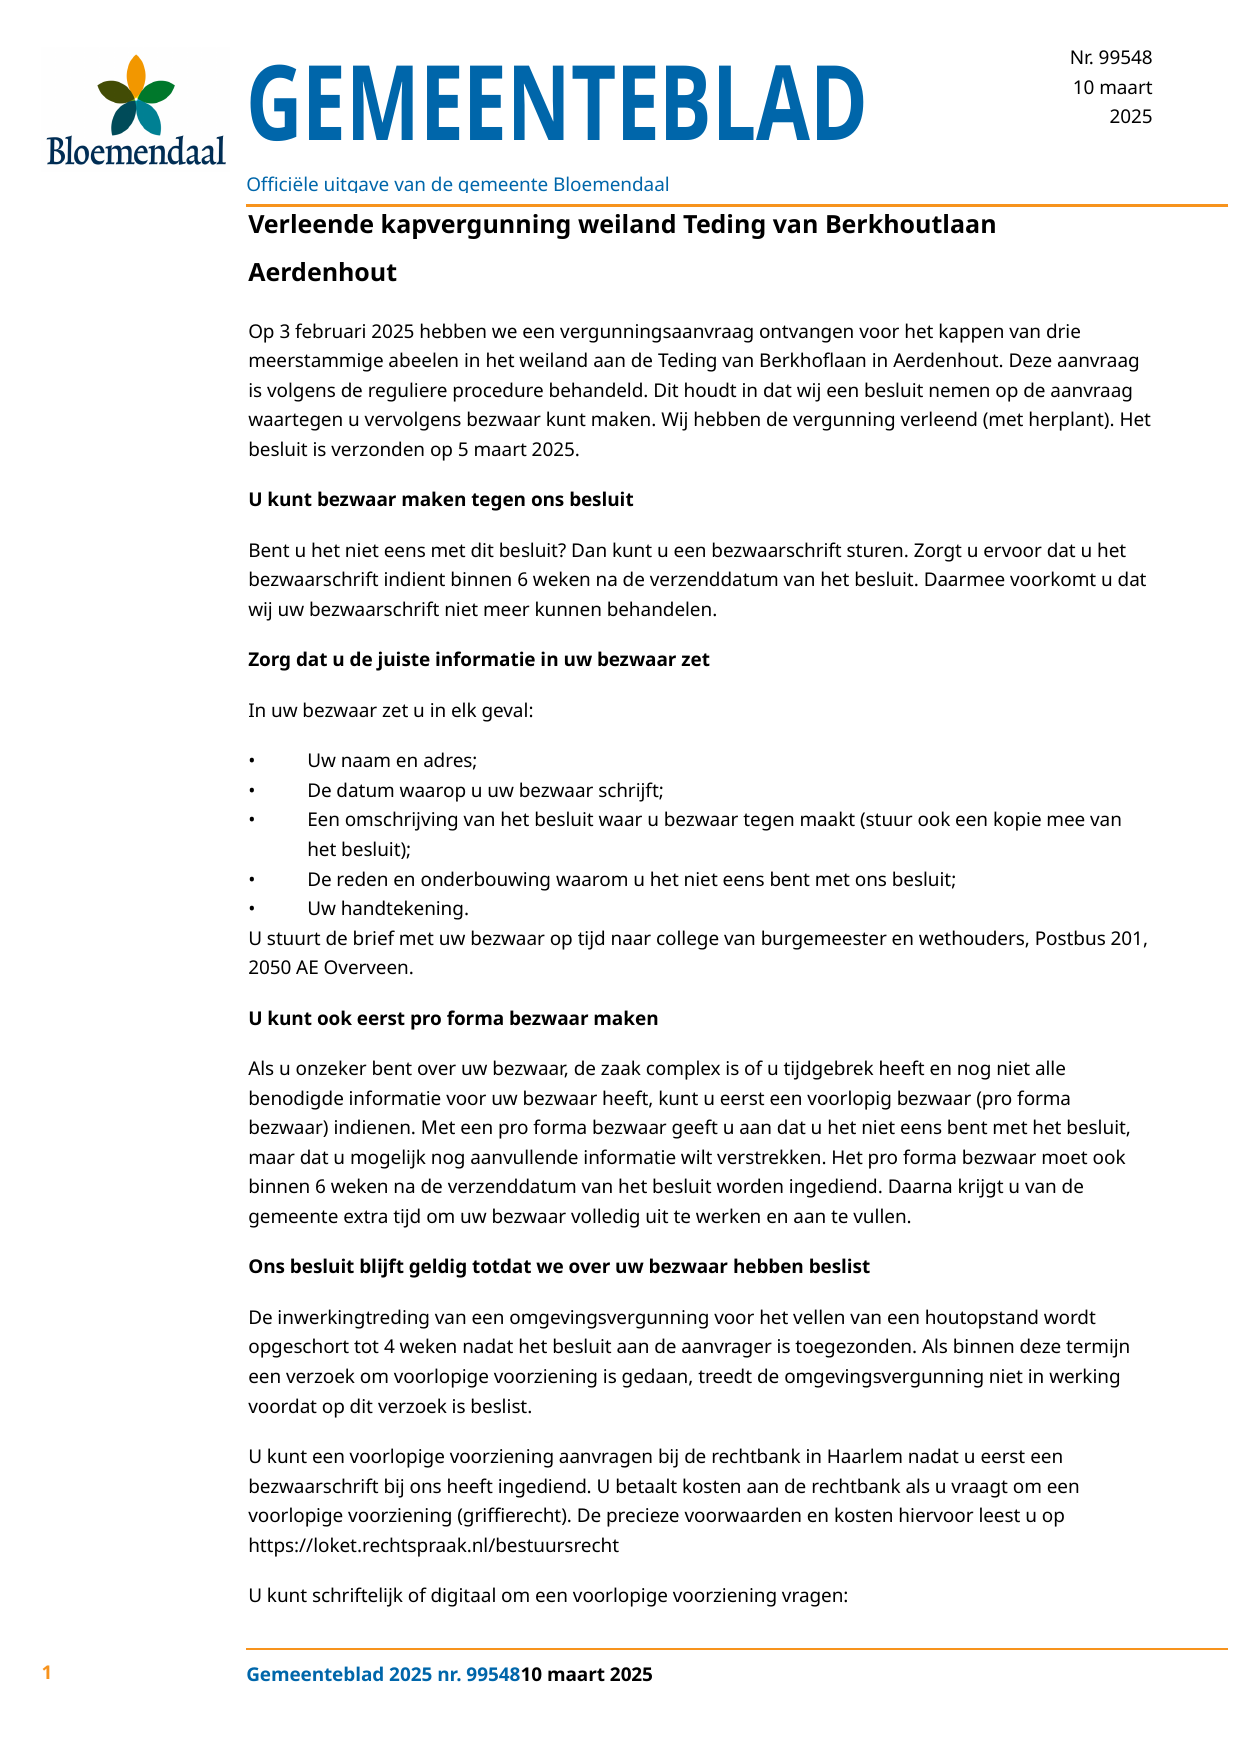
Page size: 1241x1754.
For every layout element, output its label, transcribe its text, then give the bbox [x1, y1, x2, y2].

text Bent u het niet eens met dit besluit? Dan kunt u een bezwaarschrift sturen. Zorgt u ervoor dat u het bezwaarschrift indient binnen 6 weken na de verzenddatum van het besluit. Daarmee voorkomt u dat wij uw bezwaarschrift niet meer kunnen behandelen. [248, 537, 1152, 622]
text Op 3 februari 2025 hebben we een vergunningsaanvraag ontvangen voor het kappen van drie meerstammige abeelen in het weiland aan de Teding van Berkhoflaan in Aerdenhout. Deze aanvraag is volgens de reguliere procedure behandeld. Dit houdt in dat wij een besluit nemen op de aanvraag waartegen u vervolgens bezwaar kunt maken. Wij hebben de vergunning verleend (met herplant). Het besluit is verzonden op 5 maart 2025. [248, 318, 1152, 462]
text Verleende kapvergunning weiland Teding van Berkhoutlaan Aerdenhout [248, 207, 1152, 288]
text U kunt schriftelijk of digitaal om een voorlopige voorziening vragen: [248, 1582, 1152, 1608]
text In uw bezwaar zet u in elk geval: [248, 697, 1152, 723]
list De reden en onderbouwing waarom u het niet eens bent met ons besluit; [248, 866, 1152, 892]
list Een omschrijving van het besluit waar u bezwaar tegen maakt (stuur ook een kopie mee van het besluit); [248, 807, 1152, 862]
text Als u onzeker bent over uw bezwaar, de zaak complex is of u tijdgebrek heeft en nog niet alle benodigde informatie voor uw bezwaar heeft, kunt u eerst een voorlopig bezwaar (pro forma bezwaar) indienen. Met een pro forma bezwaar geeft u aan dat u het niet eens bent met het besluit, maar dat u mogelijk nog aanvullende informatie wilt verstrekken. Het pro forma bezwaar moet ook binnen 6 weken na de verzenddatum van het besluit worden ingediend. Daarna krijgt u van de gemeente extra tijd om uw bezwaar volledig uit te werken en aan te vullen. [248, 1055, 1152, 1229]
text De inwerkingtreding van een omgevingsvergunning voor het vellen van een houtopstand wordt opgeschort tot 4 weken nadat het besluit aan de aanvrager is toegezonden. Als binnen deze termijn een verzoek om voorlopige voorziening is gedaan, treedt de omgevingsvergunning niet in werking voordat op dit verzoek is beslist. [248, 1304, 1152, 1419]
text U stuurt de brief met uw bezwaar op tijd naar college van burgemeester en wethouders, Postbus 201, 2050 AE Overveen. [248, 925, 1152, 980]
list Uw handtekening. [248, 895, 1152, 921]
picture [41, 47, 231, 172]
list Uw naam en adres; [248, 747, 1152, 773]
text U kunt een voorlopige voorziening aanvragen bij de rechtbank in Haarlem nadat u eerst een bezwaarschrift bij ons heeft ingediend. U betaalt kosten aan de rechtbank als u vraagt om een voorlopige voorziening (griffierecht). De precieze voorwaarden en kosten hiervoor leest u op https://loket.rechtspraak.nl/bestuursrecht [248, 1443, 1152, 1558]
text Zorg dat u de juiste informatie in uw bezwaar zet [248, 647, 1152, 672]
list De datum waarop u uw bezwaar schrijft; [248, 777, 1152, 803]
text U kunt bezwaar maken tegen ons besluit [248, 487, 1152, 512]
text Ons besluit blijft geldig totdat we over uw bezwaar hebben beslist [248, 1254, 1152, 1279]
text U kunt ook eerst pro forma bezwaar maken [248, 1005, 1152, 1031]
